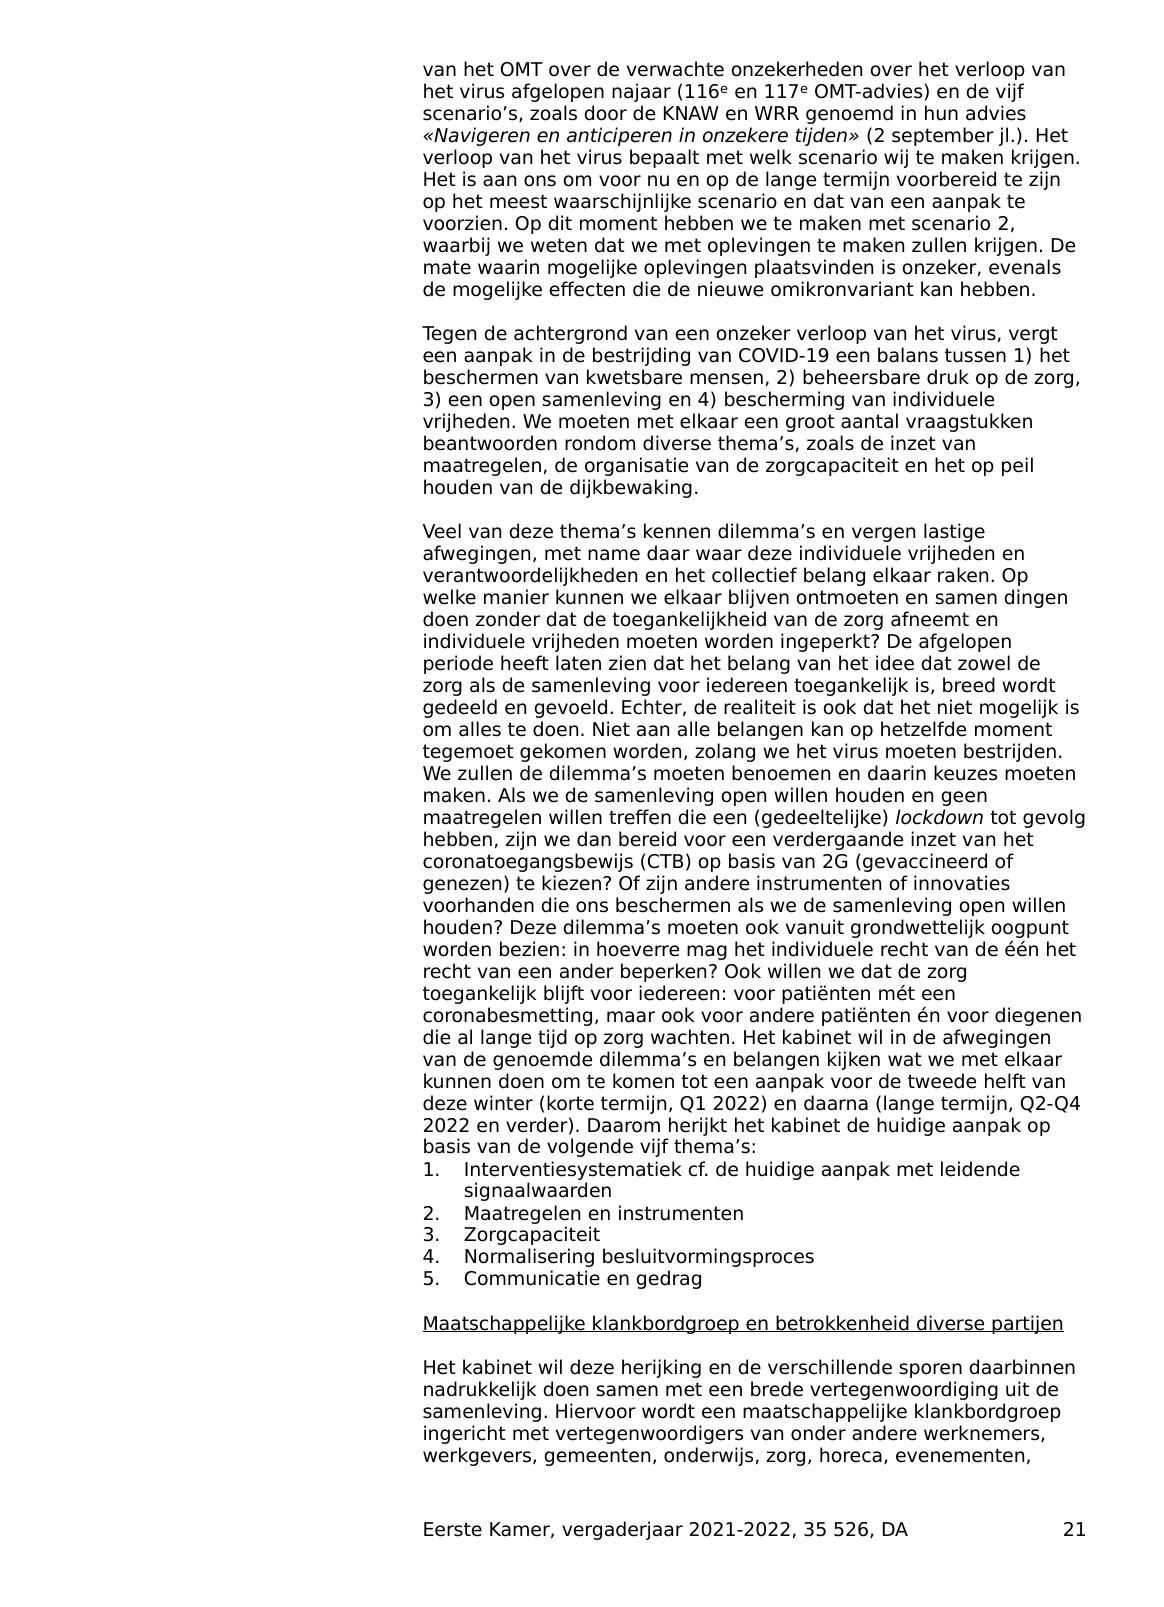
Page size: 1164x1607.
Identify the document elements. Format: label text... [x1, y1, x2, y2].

subtitle Maatschappelijke klankbordgroep en betrokkenheid diverse partijen [422, 1312, 1087, 1334]
text Tegen de achtergrond van een onzeker verloop van het virus, vergt een aanpak in de bestrijding van COVID-19 een balans tussen 1) het beschermen van kwetsbare mensen, 2) beheersbare druk op de zorg, 3) een open samenleving en 4) bescherming van individuele vrijheden. We moeten met elkaar een groot aantal vraagstukken beantwoorden rondom diverse thema’s, zoals de inzet van maatregelen, de organisatie van de zorgcapaciteit en het op peil houden van de dijkbewaking. [422, 323, 1087, 499]
text 2. Maatregelen en instrumenten [422, 1202, 1087, 1224]
text 1. Interventiesystematiek cf. de huidige aanpak met leidende signaalwaarden [422, 1158, 1087, 1202]
text 5. Communicatie en gedrag [422, 1268, 1087, 1290]
text Het kabinet wil deze herijking en de verschillende sporen daarbinnen nadrukkelijk doen samen met een brede vertegenwoordiging uit de samenleving. Hiervoor wordt een maatschappelijke klankbordgroep ingericht met vertegenwoordigers van onder andere werknemers, werkgevers, gemeenten, onderwijs, zorg, horeca, evenementen, [422, 1357, 1087, 1467]
text 4. Normalisering besluitvormingsproces [422, 1246, 1087, 1268]
text van het OMT over de verwachte onzekerheden over het verloop van het virus afgelopen najaar (116e en 117e OMT-advies) en de vijf scenario’s, zoals door de KNAW en WRR genoemd in hun advies «Navigeren en anticiperen in onzekere tijden» (2 september jl.). Het verloop van het virus bepaalt met welk scenario wij te maken krijgen. Het is aan ons om voor nu en op de lange termijn voorbereid te zijn op het meest waarschijnlijke scenario en dat van een aanpak te voorzien. Op dit moment hebben we te maken met scenario 2, waarbij we weten dat we met oplevingen te maken zullen krijgen. De mate waarin mogelijke oplevingen plaatsvinden is onzeker, evenals de mogelijke effecten die de nieuwe omikronvariant kan hebben. [422, 59, 1087, 301]
text 3. Zorgcapaciteit [422, 1224, 1087, 1246]
text Veel van deze thema’s kennen dilemma’s en vergen lastige afwegingen, met name daar waar deze individuele vrijheden en verantwoordelijkheden en het collectief belang elkaar raken. Op welke manier kunnen we elkaar blijven ontmoeten en samen dingen doen zonder dat de toegankelijkheid van de zorg afneemt en individuele vrijheden moeten worden ingeperkt? De afgelopen periode heeft laten zien dat het belang van het idee dat zowel de zorg als de samenleving voor iedereen toegankelijk is, breed wordt gedeeld en gevoeld. Echter, de realiteit is ook dat het niet mogelijk is om alles te doen. Niet aan alle belangen kan op hetzelfde moment tegemoet gekomen worden, zolang we het virus moeten bestrijden. We zullen de dilemma’s moeten benoemen en daarin keuzes moeten maken. Als we de samenleving open willen houden en geen maatregelen willen treffen die een (gedeeltelijke) lockdown tot gevolg hebben, zijn we dan bereid voor een verdergaande inzet van het coronatoegangsbewijs (CTB) op basis van 2G (gevaccineerd of genezen) te kiezen? Of zijn andere instrumenten of innovaties voorhanden die ons beschermen als we de samenleving open willen houden? Deze dilemma’s moeten ook vanuit grondwettelijk oogpunt worden bezien: in hoeverre mag het individuele recht van de één het recht van een ander beperken? Ook willen we dat de zorg toegankelijk blijft voor iedereen: voor patiënten mét een coronabesmetting, maar ook voor andere patiënten én voor diegenen die al lange tijd op zorg wachten. Het kabinet wil in de afwegingen van de genoemde dilemma’s en belangen kijken wat we met elkaar kunnen doen om te komen tot een aanpak voor de tweede helft van deze winter (korte termijn, Q1 2022) en daarna (lange termijn, Q2-Q4 2022 en verder). Daarom herijkt het kabinet de huidige aanpak op basis van de volgende vijf thema’s: [422, 521, 1087, 1158]
